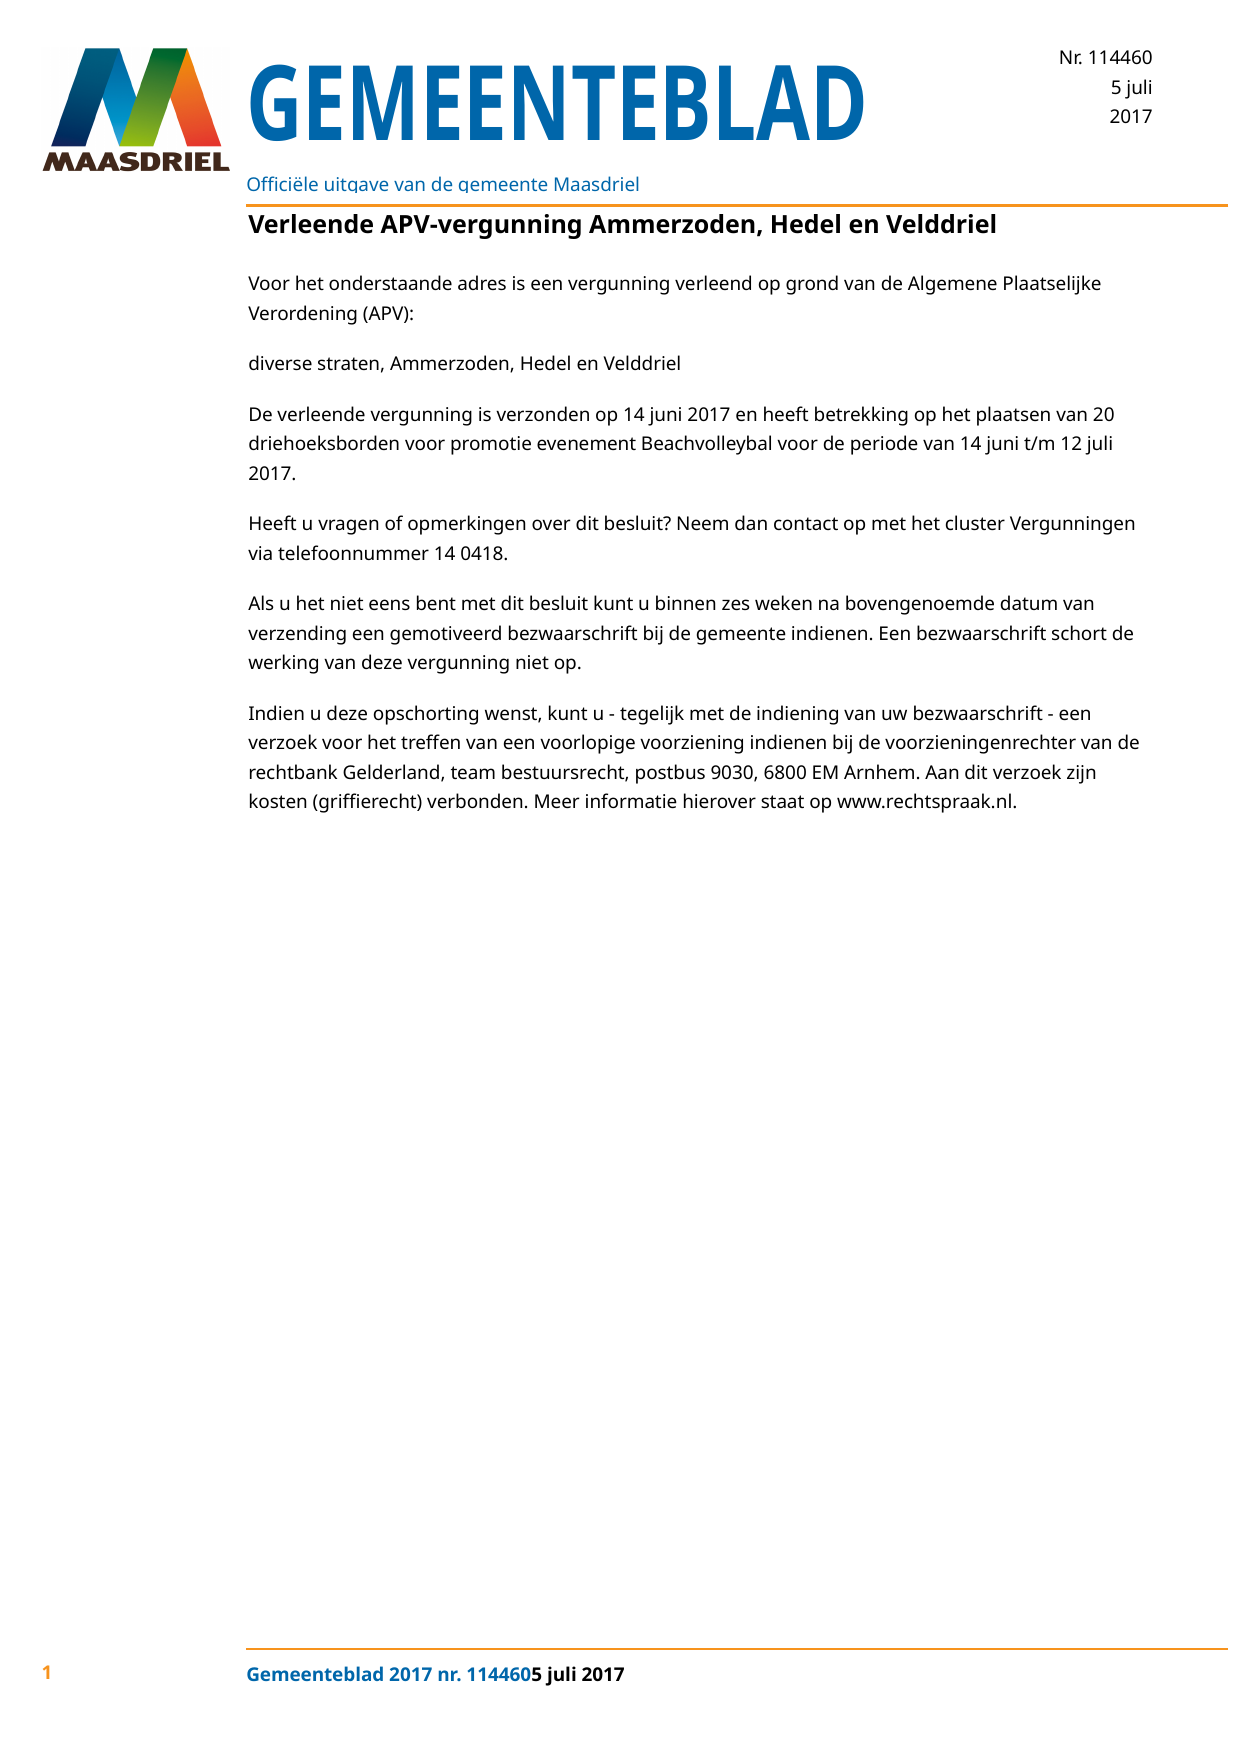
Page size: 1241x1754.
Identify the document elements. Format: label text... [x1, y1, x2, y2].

text Voor het onderstaande adres is een vergunning verleend op grond van de Algemene Plaatselijke Verordening (APV): [248, 270, 1152, 326]
text De verleende vergunning is verzonden op 14 juni 2017 en heeft betrekking op het plaatsen van 20 driehoeksborden voor promotie evenement Beachvolleybal voor de periode van 14 juni t/m 12 juli 2017. [248, 401, 1152, 486]
text Verleende APV-vergunning Ammerzoden, Hedel en Velddriel [248, 207, 1152, 241]
text Als u het niet eens bent met dit besluit kunt u binnen zes weken na bovengenoemde datum van verzending een gemotiveerd bezwaarschrift bij de gemeente indienen. Een bezwaarschrift schort de werking van deze vergunning niet op. [248, 590, 1152, 675]
text diverse straten, Ammerzoden, Hedel en Velddriel [248, 350, 1152, 376]
text Indien u deze opschorting wenst, kunt u - tegelijk met de indiening van uw bezwaarschrift - een verzoek voor het treffen van een voorlopige voorziening indienen bij de voorzieningenrechter van de rechtbank Gelderland, team bestuursrecht, postbus 9030, 6800 EM Arnhem. Aan dit verzoek zijn kosten (griffierecht) verbonden. Meer informatie hierover staat op www.rechtspraak.nl. [248, 700, 1152, 814]
picture [41, 47, 231, 172]
text Heeft u vragen of opmerkingen over dit besluit? Neem dan contact op met het cluster Vergunningen via telefoonnummer 14 0418. [248, 510, 1152, 566]
